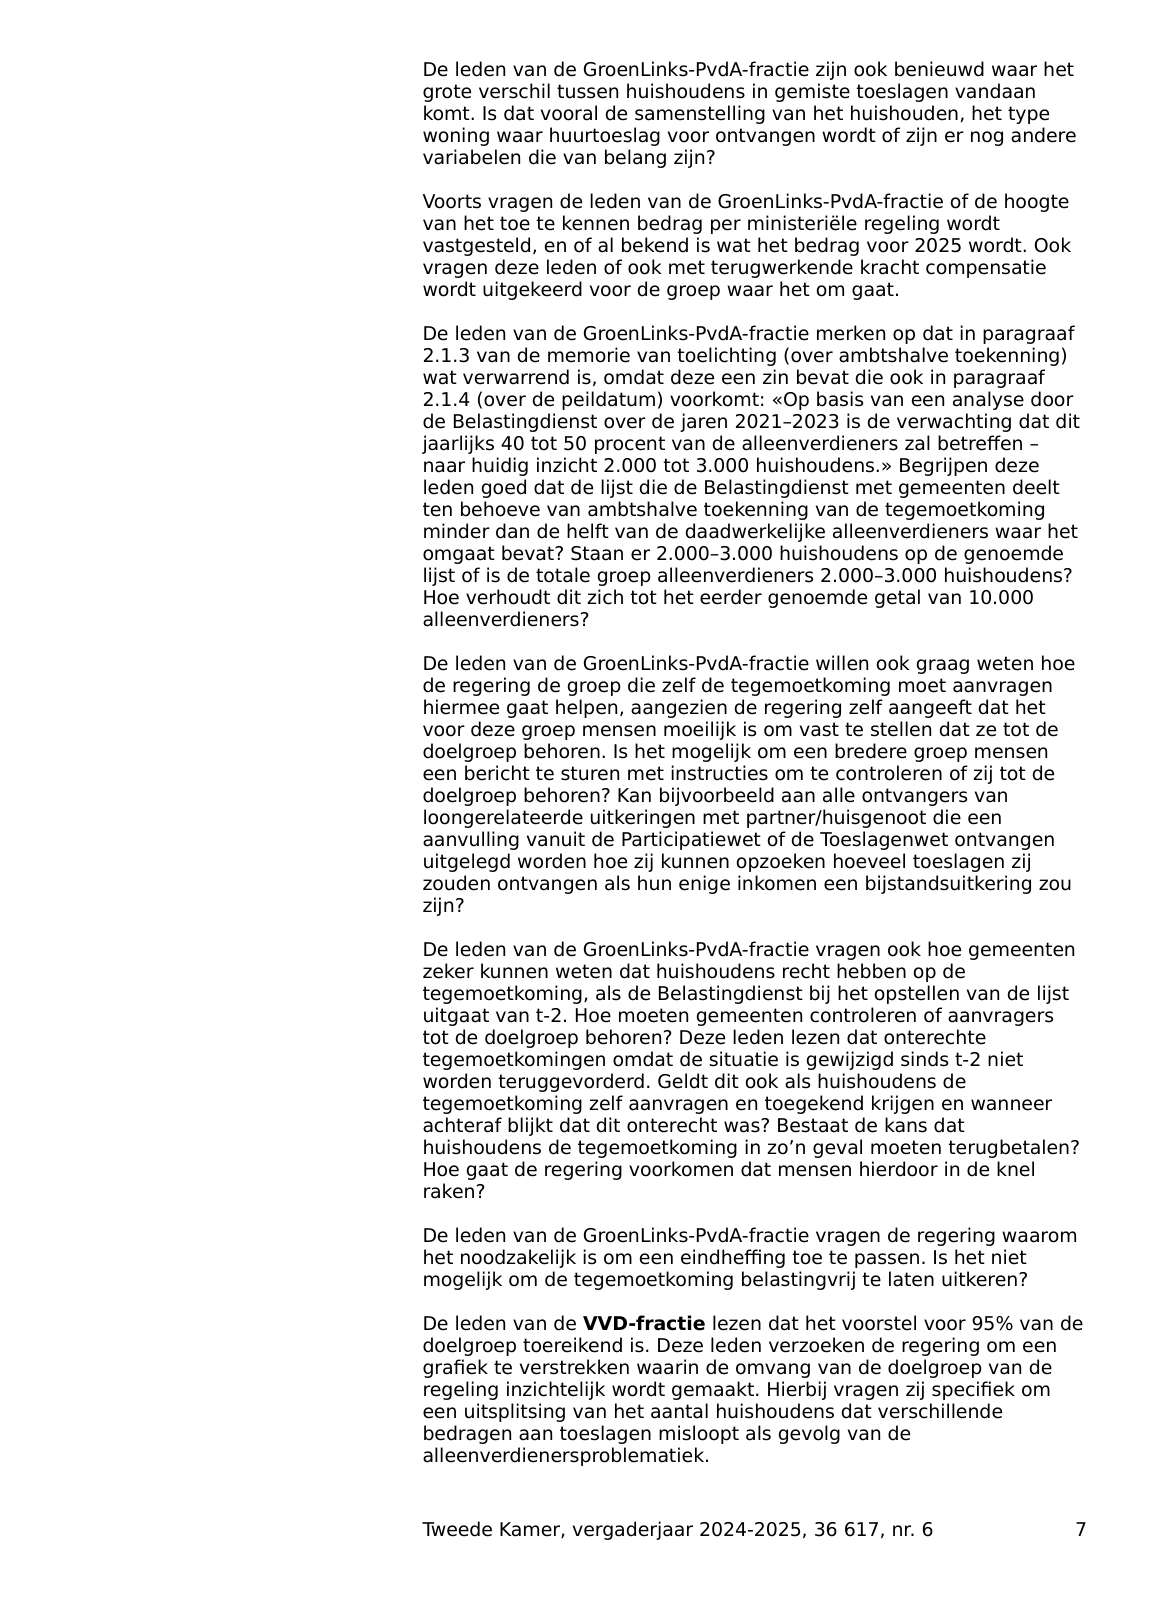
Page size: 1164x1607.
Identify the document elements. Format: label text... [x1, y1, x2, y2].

text De leden van de VVD-fractie lezen dat het voorstel voor 95% van de doelgroep toereikend is. Deze leden verzoeken de regering om een grafiek te verstrekken waarin de omvang van de doelgroep van de regeling inzichtelijk wordt gemaakt. Hierbij vragen zij specifiek om een uitsplitsing van het aantal huishoudens dat verschillende bedragen aan toeslagen misloopt als gevolg van de alleenverdienersproblematiek. [422, 1313, 1087, 1467]
text De leden van de GroenLinks-PvdA-fractie vragen de regering waarom het noodzakelijk is om een eindheffing toe te passen. Is het niet mogelijk om de tegemoetkoming belastingvrij te laten uitkeren? [422, 1225, 1087, 1291]
text De leden van de GroenLinks-PvdA-fractie vragen ook hoe gemeenten zeker kunnen weten dat huishoudens recht hebben op de tegemoetkoming, als de Belastingdienst bij het opstellen van de lijst uitgaat van t-2. Hoe moeten gemeenten controleren of aanvragers tot de doelgroep behoren? Deze leden lezen dat onterechte tegemoetkomingen omdat de situatie is gewijzigd sinds t-2 niet worden teruggevorderd. Geldt dit ook als huishoudens de tegemoetkoming zelf aanvragen en toegekend krijgen en wanneer achteraf blijkt dat dit onterecht was? Bestaat de kans dat huishoudens de tegemoetkoming in zo’n geval moeten terugbetalen? Hoe gaat de regering voorkomen dat mensen hierdoor in de knel raken? [422, 939, 1087, 1203]
text De leden van de GroenLinks-PvdA-fractie willen ook graag weten hoe de regering de groep die zelf de tegemoetkoming moet aanvragen hiermee gaat helpen, aangezien de regering zelf aangeeft dat het voor deze groep mensen moeilijk is om vast te stellen dat ze tot de doelgroep behoren. Is het mogelijk om een bredere groep mensen een bericht te sturen met instructies om te controleren of zij tot de doelgroep behoren? Kan bijvoorbeeld aan alle ontvangers van loongerelateerde uitkeringen met partner/huisgenoot die een aanvulling vanuit de Participatiewet of de Toeslagenwet ontvangen uitgelegd worden hoe zij kunnen opzoeken hoeveel toeslagen zij zouden ontvangen als hun enige inkomen een bijstandsuitkering zou zijn? [422, 653, 1087, 917]
text Voorts vragen de leden van de GroenLinks-PvdA-fractie of de hoogte van het toe te kennen bedrag per ministeriële regeling wordt vastgesteld, en of al bekend is wat het bedrag voor 2025 wordt. Ook vragen deze leden of ook met terugwerkende kracht compensatie wordt uitgekeerd voor de groep waar het om gaat. [422, 191, 1087, 301]
text De leden van de GroenLinks-PvdA-fractie merken op dat in paragraaf 2.1.3 van de memorie van toelichting (over ambtshalve toekenning) wat verwarrend is, omdat deze een zin bevat die ook in paragraaf 2.1.4 (over de peildatum) voorkomt: «Op basis van een analyse door de Belastingdienst over de jaren 2021–2023 is de verwachting dat dit jaarlijks 40 tot 50 procent van de alleenverdieners zal betreffen – naar huidig inzicht 2.000 tot 3.000 huishoudens.» Begrijpen deze leden goed dat de lijst die de Belastingdienst met gemeenten deelt ten behoeve van ambtshalve toekenning van de tegemoetkoming minder dan de helft van de daadwerkelijke alleenverdieners waar het omgaat bevat? Staan er 2.000–3.000 huishoudens op de genoemde lijst of is de totale groep alleenverdieners 2.000–3.000 huishoudens? Hoe verhoudt dit zich tot het eerder genoemde getal van 10.000 alleenverdieners? [422, 323, 1087, 631]
text De leden van de GroenLinks-PvdA-fractie zijn ook benieuwd waar het grote verschil tussen huishoudens in gemiste toeslagen vandaan komt. Is dat vooral de samenstelling van het huishouden, het type woning waar huurtoeslag voor ontvangen wordt of zijn er nog andere variabelen die van belang zijn? [422, 59, 1087, 169]
